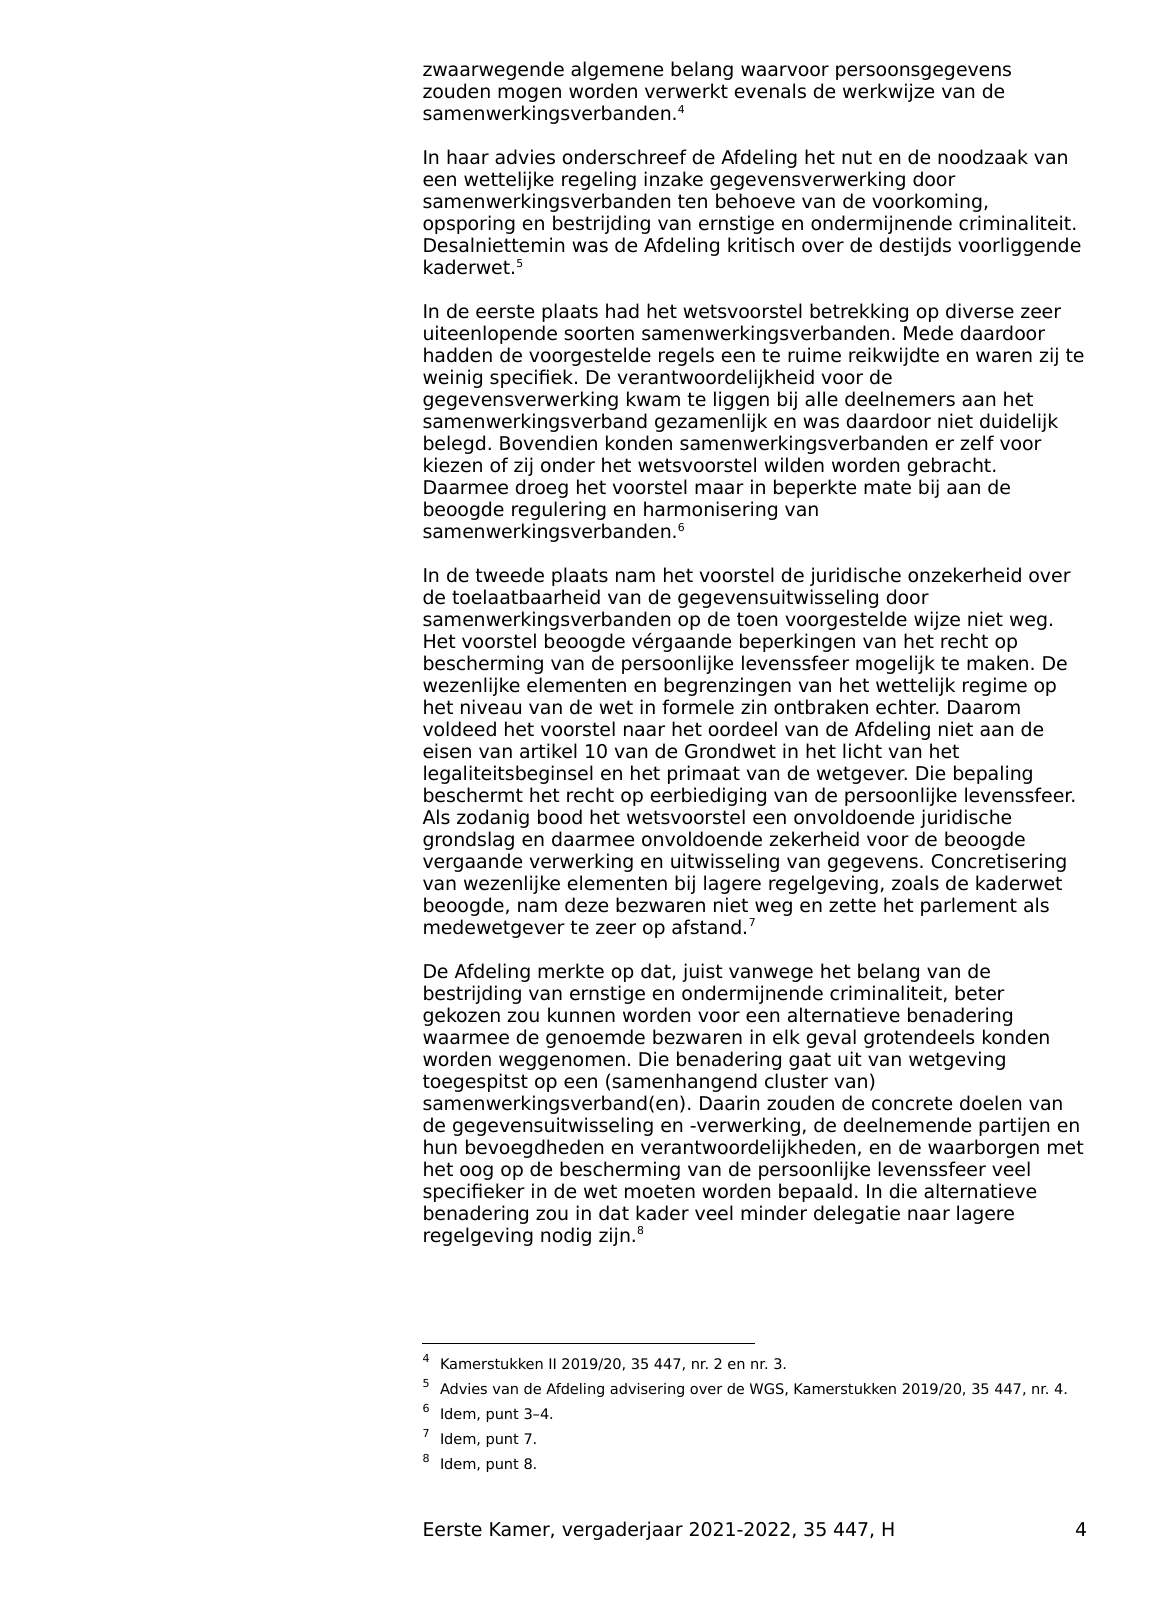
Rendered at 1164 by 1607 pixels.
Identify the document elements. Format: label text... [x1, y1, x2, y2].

text Idem, punt 7. [422, 1427, 1087, 1449]
text De Afdeling merkte op dat, juist vanwege het belang van de bestrijding van ernstige en ondermijnende criminaliteit, beter gekozen zou kunnen worden voor een alternatieve benadering waarmee de genoemde bezwaren in elk geval grotendeels konden worden weggenomen. Die benadering gaat uit van wetgeving toegespitst op een (samenhangend cluster van) samenwerkingsverband(en). Daarin zouden de concrete doelen van de gegevensuitwisseling en -verwerking, de deelnemende partijen en hun bevoegdheden en verantwoordelijkheden, en de waarborgen met het oog op de bescherming van de persoonlijke levenssfeer veel specifieker in de wet moeten worden bepaald. In die alternatieve benadering zou in dat kader veel minder delegatie naar lagere regelgeving nodig zijn. [422, 961, 1087, 1247]
text Kamerstukken II 2019/20, 35 447, nr. 2 en nr. 3. [422, 1352, 1087, 1374]
text Idem, punt 8. [422, 1452, 1087, 1474]
text zwaarwegende algemene belang waarvoor persoonsgegevens zouden mogen worden verwerkt evenals de werkwijze van de samenwerkingsverbanden. [422, 59, 1087, 125]
text Advies van de Afdeling advisering over de WGS, Kamerstukken 2019/20, 35 447, nr. 4. [422, 1377, 1087, 1399]
text In de tweede plaats nam het voorstel de juridische onzekerheid over de toelaatbaarheid van de gegevensuitwisseling door samenwerkingsverbanden op de toen voorgestelde wijze niet weg. Het voorstel beoogde vérgaande beperkingen van het recht op bescherming van de persoonlijke levenssfeer mogelijk te maken. De wezenlijke elementen en begrenzingen van het wettelijk regime op het niveau van de wet in formele zin ontbraken echter. Daarom voldeed het voorstel naar het oordeel van de Afdeling niet aan de eisen van artikel 10 van de Grondwet in het licht van het legaliteitsbeginsel en het primaat van de wetgever. Die bepaling beschermt het recht op eerbiediging van de persoonlijke levenssfeer. Als zodanig bood het wetsvoorstel een onvoldoende juridische grondslag en daarmee onvoldoende zekerheid voor de beoogde vergaande verwerking en uitwisseling van gegevens. Concretisering van wezenlijke elementen bij lagere regelgeving, zoals de kaderwet beoogde, nam deze bezwaren niet weg en zette het parlement als medewetgever te zeer op afstand. [422, 565, 1087, 939]
text In haar advies onderschreef de Afdeling het nut en de noodzaak van een wettelijke regeling inzake gegevensverwerking door samenwerkingsverbanden ten behoeve van de voorkoming, opsporing en bestrijding van ernstige en ondermijnende criminaliteit. Desalniettemin was de Afdeling kritisch over de destijds voorliggende kaderwet. [422, 147, 1087, 279]
text Idem, punt 3–4. [422, 1402, 1087, 1424]
text In de eerste plaats had het wetsvoorstel betrekking op diverse zeer uiteenlopende soorten samenwerkingsverbanden. Mede daardoor hadden de voorgestelde regels een te ruime reikwijdte en waren zij te weinig specifiek. De verantwoordelijkheid voor de gegevensverwerking kwam te liggen bij alle deelnemers aan het samenwerkingsverband gezamenlijk en was daardoor niet duidelijk belegd. Bovendien konden samenwerkingsverbanden er zelf voor kiezen of zij onder het wetsvoorstel wilden worden gebracht. Daarmee droeg het voorstel maar in beperkte mate bij aan de beoogde regulering en harmonisering van samenwerkingsverbanden. [422, 301, 1087, 543]
